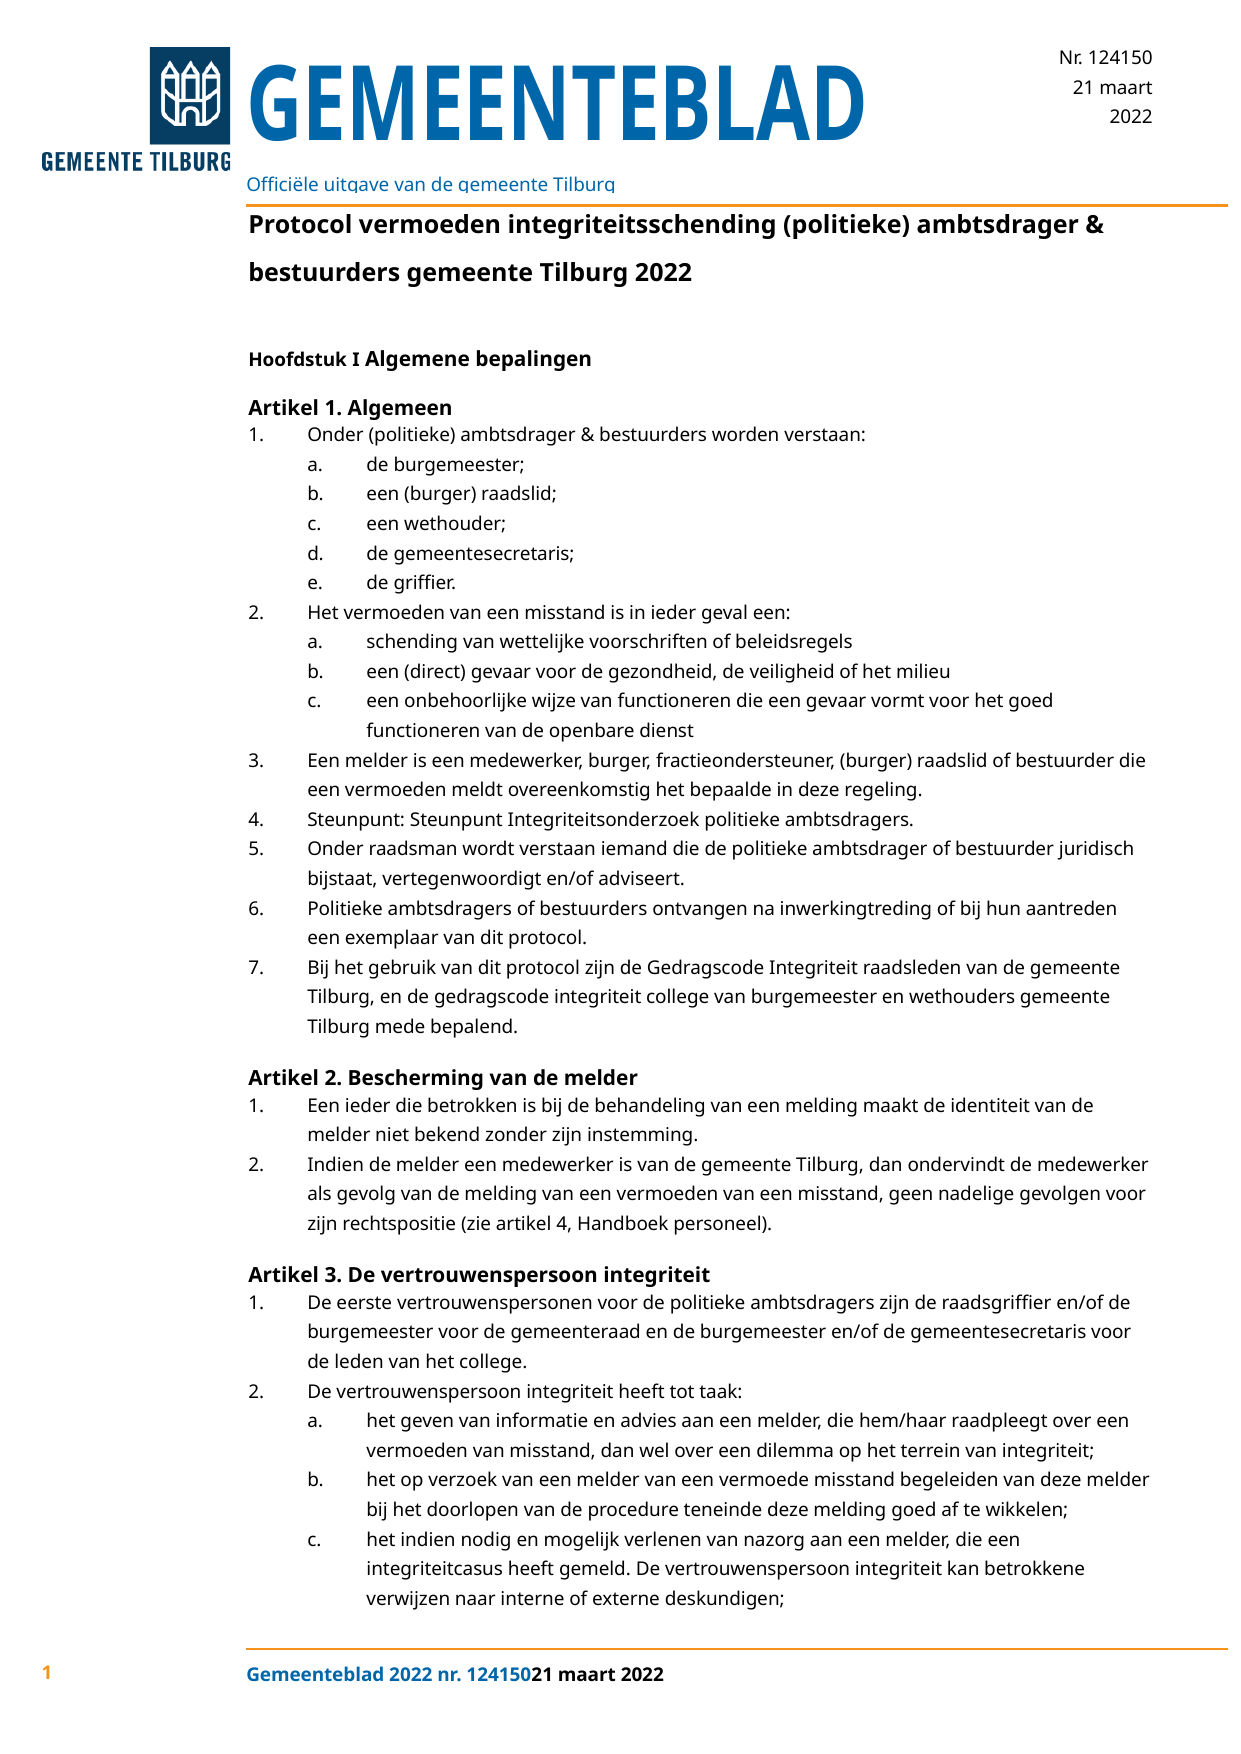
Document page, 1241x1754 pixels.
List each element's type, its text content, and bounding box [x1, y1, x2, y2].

list een (burger) raadslid; [307, 481, 1152, 506]
list Politieke ambtsdragers of bestuurders ontvangen na inwerkingtreding of bij hun aantreden een exemplaar van dit protocol. [248, 895, 1152, 950]
list Onder (politieke) ambtsdrager & bestuurders worden verstaan: [248, 421, 1152, 447]
list een onbehoorlijke wijze van functioneren die een gevaar vormt voor het goed functioneren van de openbare dienst [307, 688, 1152, 743]
list Bij het gebruik van dit protocol zijn de Gedragscode Integriteit raadsleden van de gemeente Tilburg, en de gedragscode integriteit college van burgemeester en wethouders gemeente Tilburg mede bepalend. [248, 954, 1152, 1039]
list Steunpunt: Steunpunt Integriteitsonderzoek politieke ambtsdragers. [248, 806, 1152, 832]
text Artikel 1. Algemeen [248, 393, 1152, 421]
list Een melder is een medewerker, burger, fractieondersteuner, (burger) raadslid of bestuurder die een vermoeden meldt overeenkomstig het bepaalde in deze regeling. [248, 747, 1152, 802]
list Een ieder die betrokken is bij de behandeling van een melding maakt de identiteit van de melder niet bekend zonder zijn instemming. [248, 1092, 1152, 1147]
text Artikel 2. Bescherming van de melder [248, 1063, 1152, 1092]
text Artikel 3. De vertrouwenspersoon integriteit [248, 1261, 1152, 1289]
list de gemeentesecretaris; [307, 540, 1152, 565]
text Hoofdstuk I Algemene bepalingen [248, 344, 1152, 372]
list Het vermoeden van een misstand is in ieder geval een: [248, 599, 1152, 624]
list een wethouder; [307, 510, 1152, 536]
list De eerste vertrouwenspersonen voor de politieke ambtsdragers zijn de raadsgriffier en/of de burgemeester voor de gemeenteraad en de burgemeester en/of de gemeentesecretaris voor de leden van het college. [248, 1289, 1152, 1374]
list een (direct) gevaar voor de gezondheid, de veiligheid of het milieu [307, 658, 1152, 684]
list het indien nodig en mogelijk verlenen van nazorg aan een melder, die een integriteitcasus heeft gemeld. De vertrouwenspersoon integriteit kan betrokkene verwijzen naar interne of externe deskundigen; [307, 1526, 1152, 1611]
list schending van wettelijke voorschriften of beleidsregels [307, 628, 1152, 654]
list de griffier. [307, 569, 1152, 595]
text Protocol vermoeden integriteitsschending (politieke) ambtsdrager & bestuurders gemeente Tilburg 2022 [248, 207, 1152, 288]
list het geven van informatie en advies aan een melder, die hem/haar raadpleegt over een vermoeden van misstand, dan wel over een dilemma op het terrein van integriteit; [307, 1407, 1152, 1463]
list Onder raadsman wordt verstaan iemand die de politieke ambtsdrager of bestuurder juridisch bijstaat, vertegenwoordigt en/of adviseert. [248, 836, 1152, 891]
list het op verzoek van een melder van een vermoede misstand begeleiden van deze melder bij het doorlopen van de procedure teneinde deze melding goed af te wikkelen; [307, 1467, 1152, 1522]
list De vertrouwenspersoon integriteit heeft tot taak: [248, 1378, 1152, 1403]
list de burgemeester; [307, 451, 1152, 477]
picture [41, 47, 231, 172]
list Indien de melder een medewerker is van de gemeente Tilburg, dan ondervindt de medewerker als gevolg van de melding van een vermoeden van een misstand, geen nadelige gevolgen voor zijn rechtspositie (zie artikel 4, Handboek personeel). [248, 1151, 1152, 1236]
